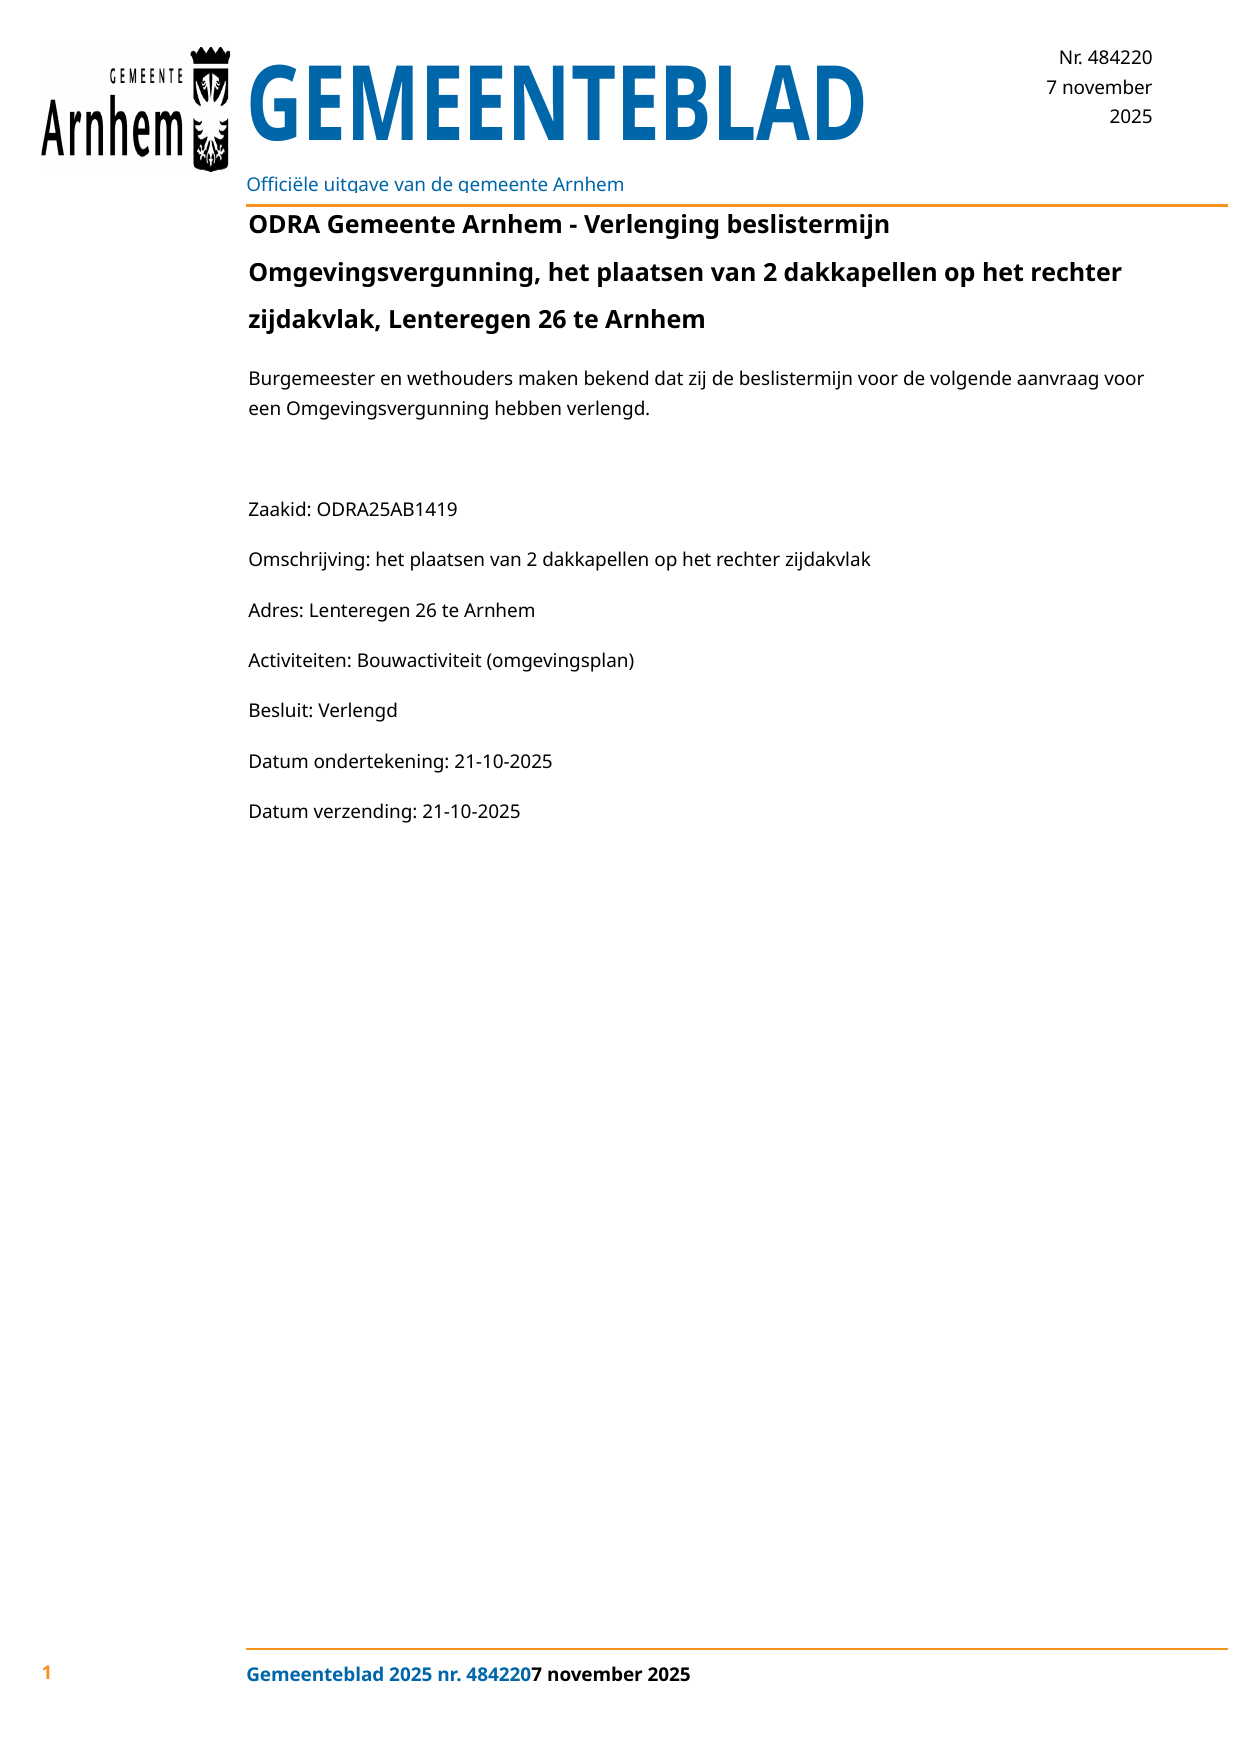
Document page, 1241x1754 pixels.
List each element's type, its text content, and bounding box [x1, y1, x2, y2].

picture [41, 47, 231, 172]
text Adres: Lenteregen 26 te Arnhem [248, 597, 1152, 622]
text Burgemeester en wethouders maken bekend dat zij de beslistermijn voor de volgende aanvraag voor een Omgevingsvergunning hebben verlengd. [248, 366, 1152, 421]
text ODRA Gemeente Arnhem - Verlenging beslistermijn Omgevingsvergunning, het plaatsen van 2 dakkapellen op het rechter zijdakvlak, Lenteregen 26 te Arnhem [248, 207, 1152, 336]
text Datum verzending: 21-10-2025 [248, 798, 1152, 824]
text Zaakid: ODRA25AB1419 [248, 496, 1152, 522]
text Activiteiten: Bouwactiviteit (omgevingsplan) [248, 647, 1152, 673]
text Datum ondertekening: 21-10-2025 [248, 748, 1152, 774]
text Besluit: Verlengd [248, 698, 1152, 723]
text Omschrijving: het plaatsen van 2 dakkapellen op het rechter zijdakvlak [248, 546, 1152, 572]
